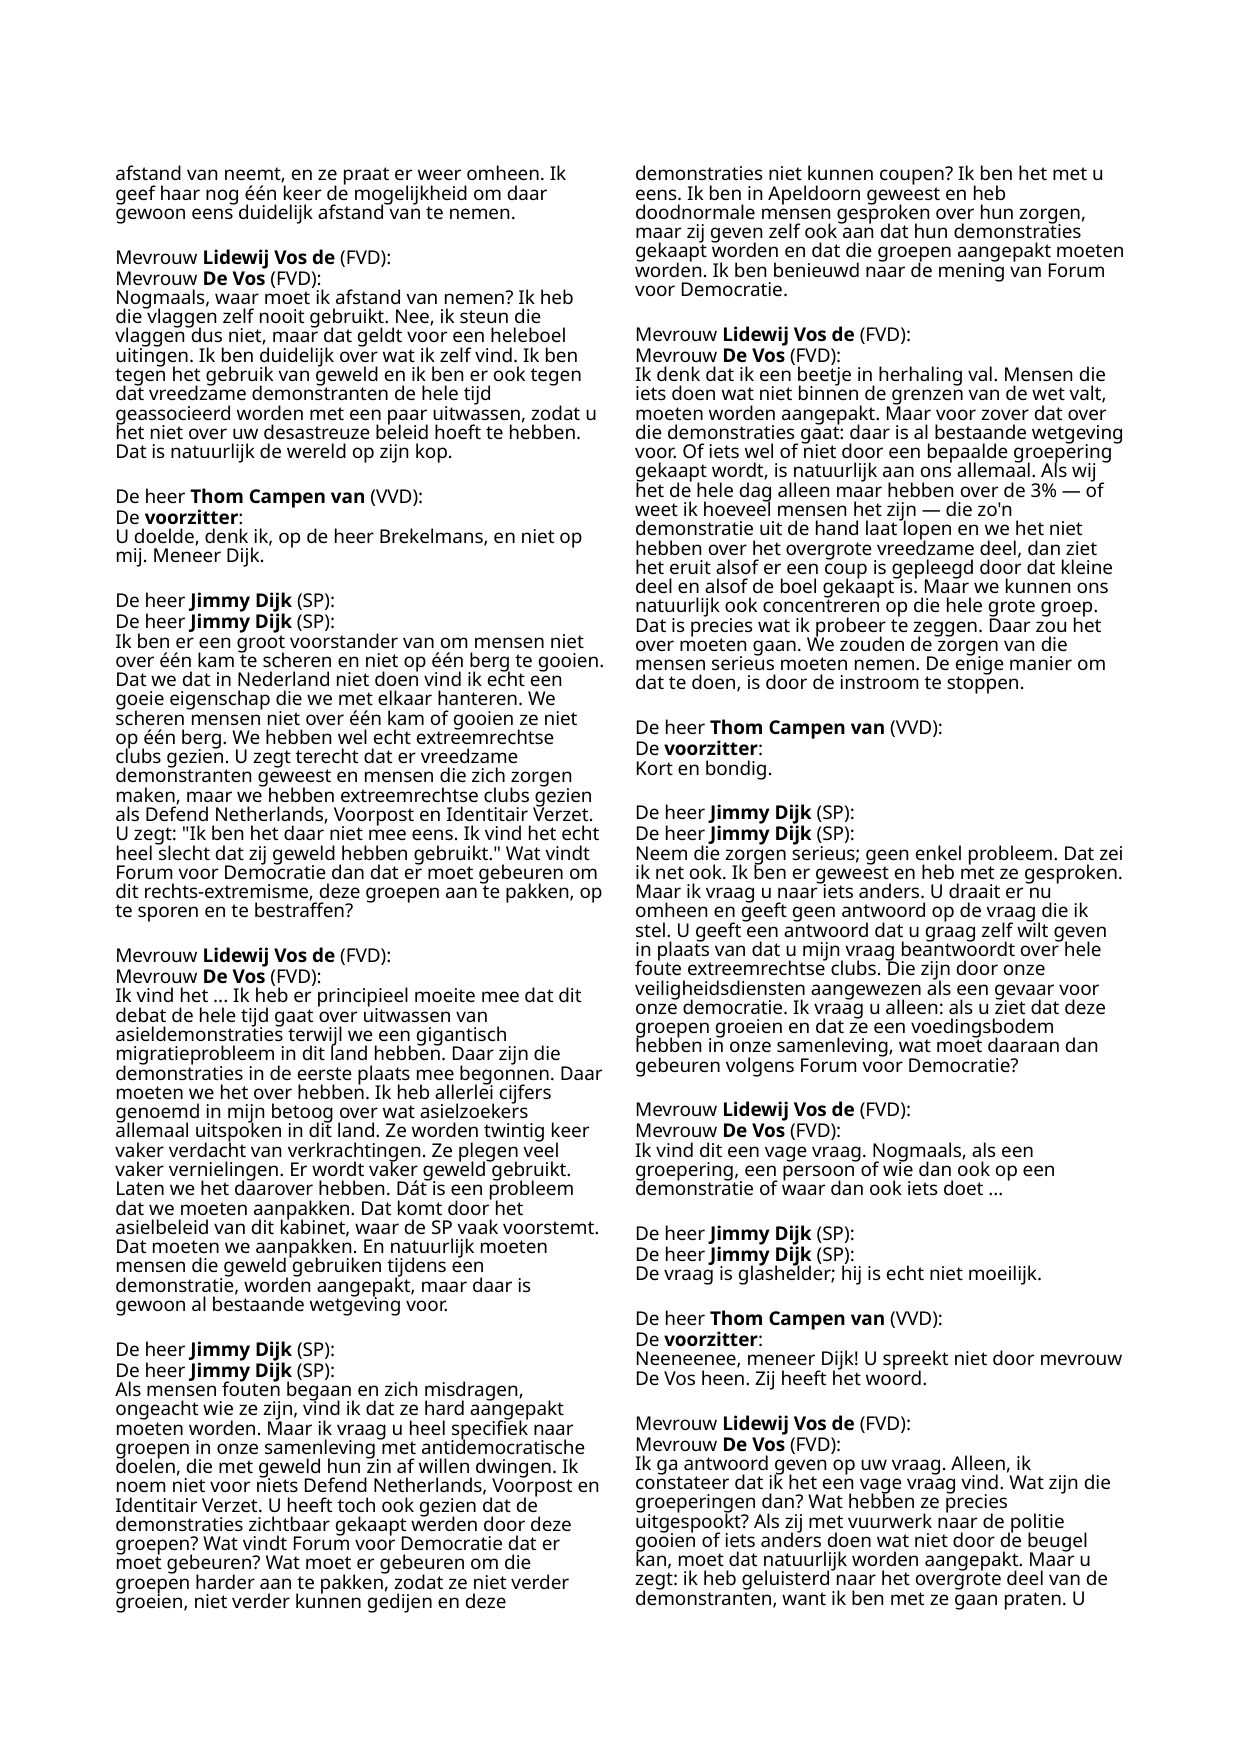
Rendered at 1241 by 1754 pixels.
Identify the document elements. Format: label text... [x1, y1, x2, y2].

text Ik ga antwoord geven op uw vraag. Alleen, ik constateer dat ik het een vage vraag vind. Wat zijn die groeperingen dan? Wat hebben ze precies uitgespookt? Als zij met vuurwerk naar de politie gooien of iets anders doen wat niet door de beugel kan, moet dat natuurlijk worden aangepakt. Maar u zegt: ik heb geluisterd naar het overgrote deel van de demonstranten, want ik ben met ze gaan praten. U [635, 1455, 1125, 1609]
text Mevrouw De Vos (FVD): [635, 1436, 1125, 1455]
text Ik ben er een groot voorstander van om mensen niet over één kam te scheren en niet op één berg te gooien. Dat we dat in Nederland niet doen vind ik echt een goeie eigenschap die we met elkaar hanteren. We scheren mensen niet over één kam of gooien ze niet op één berg. We hebben wel echt extreemrechtse clubs gezien. U zegt terecht dat er vreedzame demonstranten geweest en mensen die zich zorgen maken, maar we hebben extreemrechtse clubs gezien als Defend Netherlands, Voorpost en Identitair Verzet. U zegt: "Ik ben het daar niet mee eens. Ik vind het echt heel slecht dat zij geweld hebben gebruikt." Wat vindt Forum voor Democratie dan dat er moet gebeuren om dit rechts-extremisme, deze groepen aan te pakken, op te sporen en te bestraffen? [115, 633, 605, 922]
text Mevrouw De Vos (FVD): [115, 968, 605, 987]
text Nogmaals, waar moet ik afstand van nemen? Ik heb die vlaggen zelf nooit gebruikt. Nee, ik steun die vlaggen dus niet, maar dat geldt voor een heleboel uitingen. Ik ben duidelijk over wat ik zelf vind. Ik ben tegen het gebruik van geweld en ik ben er ook tegen dat vreedzame demonstranten de hele tijd geassocieerd worden met een paar uitwassen, zodat u het niet over uw desastreuze beleid hoeft te hebben. Dat is natuurlijk de wereld op zijn kop. [115, 289, 605, 462]
text demonstraties niet kunnen coupen? Ik ben het met u eens. Ik ben in Apeldoorn geweest en heb doodnormale mensen gesproken over hun zorgen, maar zij geven zelf ook aan dat hun demonstraties gekaapt worden en dat die groepen aangepakt moeten worden. Ik ben benieuwd naar de mening van Forum voor Democratie. [635, 165, 1125, 300]
text De voorzitter: [635, 1331, 1125, 1350]
text Mevrouw Lidewij Vos de (FVD): [115, 942, 605, 968]
text Mevrouw Lidewij Vos de (FVD): [635, 1410, 1125, 1436]
text Neeneenee, meneer Dijk! U spreekt niet door mevrouw De Vos heen. Zij heeft het woord. [635, 1350, 1125, 1389]
text De heer Jimmy Dijk (SP): [635, 1246, 1125, 1265]
text De heer Jimmy Dijk (SP): [115, 613, 605, 633]
text Mevrouw De Vos (FVD): [115, 270, 605, 289]
text Ik denk dat ik een beetje in herhaling val. Mensen die iets doen wat niet binnen de grenzen van de wet valt, moeten worden aangepakt. Maar voor zover dat over die demonstraties gaat: daar is al bestaande wetgeving voor. Of iets wel of niet door een bepaalde groepering gekaapt wordt, is natuurlijk aan ons allemaal. Als wij het de hele dag alleen maar hebben over de 3% — of weet ik hoeveel mensen het zijn — die zo'n demonstratie uit de hand laat lopen en we het niet hebben over het overgrote vreedzame deel, dan ziet het eruit alsof er een coup is gepleegd door dat kleine deel en alsof de boel gekaapt is. Maar we kunnen ons natuurlijk ook concentreren op die hele grote groep. Dat is precies wat ik probeer te zeggen. Daar zou het over moeten gaan. We zouden de zorgen van die mensen serieus moeten nemen. De enige manier om dat te doen, is door de instroom te stoppen. [635, 366, 1125, 694]
text Mevrouw Lidewij Vos de (FVD): [635, 321, 1125, 347]
text De heer Jimmy Dijk (SP): [635, 1220, 1125, 1246]
text De voorzitter: [635, 740, 1125, 759]
text De vraag is glashelder; hij is echt niet moeilijk. [635, 1265, 1125, 1284]
text De voorzitter: [115, 509, 605, 528]
text De heer Jimmy Dijk (SP): [115, 1362, 605, 1381]
text De heer Jimmy Dijk (SP): [115, 588, 605, 613]
text De heer Jimmy Dijk (SP): [115, 1336, 605, 1362]
text afstand van neemt, en ze praat er weer omheen. Ik geef haar nog één keer de mogelijkheid om daar gewoon eens duidelijk afstand van te nemen. [115, 165, 605, 223]
text De heer Jimmy Dijk (SP): [635, 799, 1125, 825]
text Mevrouw De Vos (FVD): [635, 347, 1125, 366]
text Mevrouw Lidewij Vos de (FVD): [115, 244, 605, 270]
text U doelde, denk ik, op de heer Brekelmans, en niet op mij. Meneer Dijk. [115, 528, 605, 567]
text De heer Thom Campen van (VVD): [115, 483, 605, 509]
text Ik vind dit een vage vraag. Nogmaals, als een groepering, een persoon of wie dan ook op een demonstratie of waar dan ook iets doet … [635, 1142, 1125, 1199]
text Mevrouw Lidewij Vos de (FVD): [635, 1097, 1125, 1122]
text De heer Jimmy Dijk (SP): [635, 825, 1125, 844]
text Neem die zorgen serieus; geen enkel probleem. Dat zei ik net ook. Ik ben er geweest en heb met ze gesproken. Maar ik vraag u naar iets anders. U draait er nu omheen en geeft geen antwoord op de vraag die ik stel. U geeft een antwoord dat u graag zelf wilt geven in plaats van dat u mijn vraag beantwoordt over hele foute extreemrechtse clubs. Die zijn door onze veiligheidsdiensten aangewezen als een gevaar voor onze democratie. Ik vraag u alleen: als u ziet dat deze groepen groeien en dat ze een voedingsbodem hebben in onze samenleving, wat moet daaraan dan gebeuren volgens Forum voor Democratie? [635, 844, 1125, 1076]
text De heer Thom Campen van (VVD): [635, 1305, 1125, 1331]
text De heer Thom Campen van (VVD): [635, 714, 1125, 740]
text Kort en bondig. [635, 759, 1125, 779]
text Als mensen fouten begaan en zich misdragen, ongeacht wie ze zijn, vind ik dat ze hard aangepakt moeten worden. Maar ik vraag u heel specifiek naar groepen in onze samenleving met antidemocratische doelen, die met geweld hun zin af willen dwingen. Ik noem niet voor niets Defend Netherlands, Voorpost en Identitair Verzet. U heeft toch ook gezien dat de demonstraties zichtbaar gekaapt werden door deze groepen? Wat vindt Forum voor Democratie dat er moet gebeuren? Wat moet er gebeuren om die groepen harder aan te pakken, zodat ze niet verder groeien, niet verder kunnen gedijen en deze [115, 1381, 605, 1612]
text Mevrouw De Vos (FVD): [635, 1122, 1125, 1142]
text Ik vind het ... Ik heb er principieel moeite mee dat dit debat de hele tijd gaat over uitwassen van asieldemonstraties terwijl we een gigantisch migratieprobleem in dit land hebben. Daar zijn die demonstraties in de eerste plaats mee begonnen. Daar moeten we het over hebben. Ik heb allerlei cijfers genoemd in mijn betoog over wat asielzoekers allemaal uitspoken in dit land. Ze worden twintig keer vaker verdacht van verkrachtingen. Ze plegen veel vaker vernielingen. Er wordt vaker geweld gebruikt. Laten we het daarover hebben. Dát is een probleem dat we moeten aanpakken. Dat komt door het asielbeleid van dit kabinet, waar de SP vaak voorstemt. Dat moeten we aanpakken. En natuurlijk moeten mensen die geweld gebruiken tijdens een demonstratie, worden aangepakt, maar daar is gewoon al bestaande wetgeving voor. [115, 987, 605, 1315]
